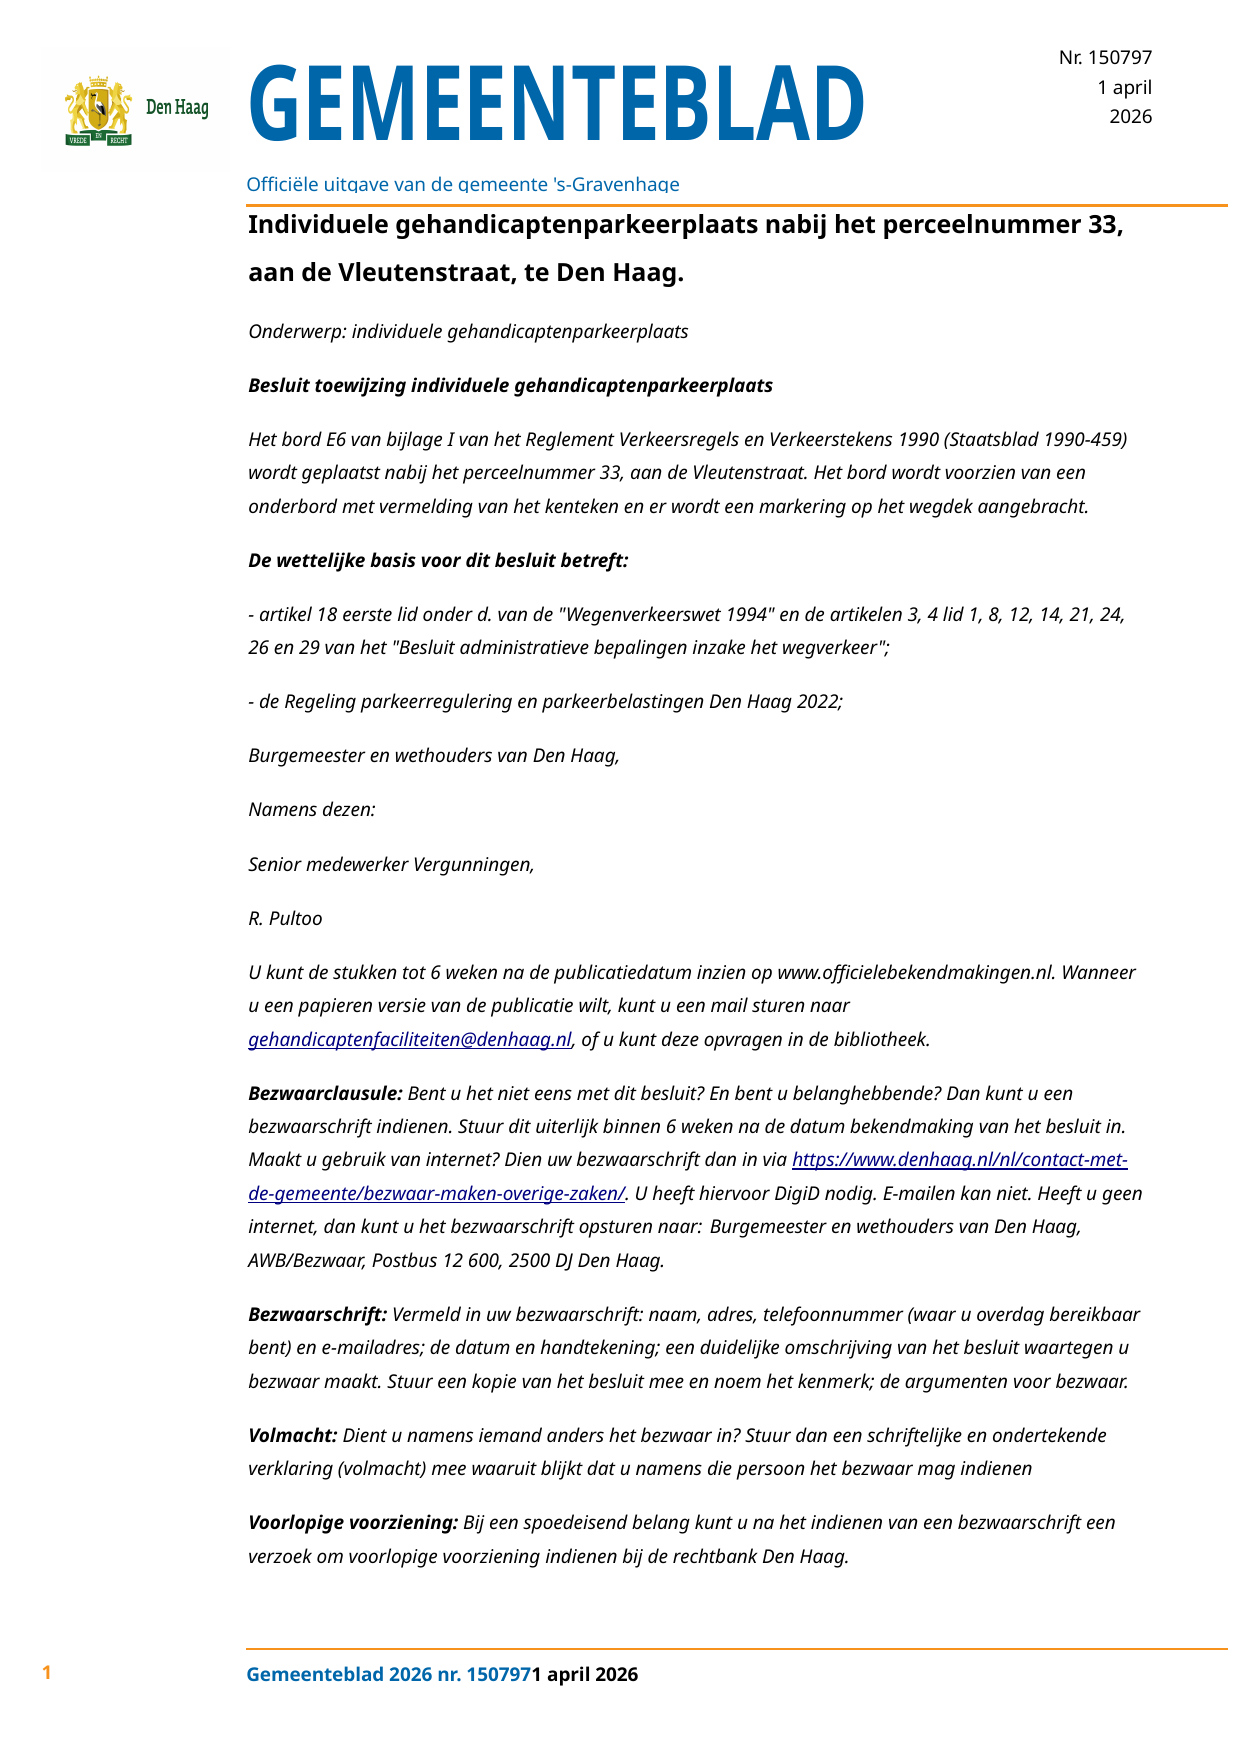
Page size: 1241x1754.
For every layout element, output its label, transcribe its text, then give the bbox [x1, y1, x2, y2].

text Senior medewerker Vergunningen, [248, 851, 1152, 876]
text Bezwaarschrift: Vermeld in uw bezwaarschrift: naam, adres, telefoonnummer (waar u overdag bereikbaar bent) en e-mailadres; de datum en handtekening; een duidelijke omschrijving van het besluit waartegen u bezwaar maakt. Stuur een kopie van het besluit mee en noem het kenmerk; de argumenten voor bezwaar. [248, 1301, 1152, 1394]
text Bezwaarclausule: Bent u het niet eens met dit besluit? En bent u belanghebbende? Dan kunt u een bezwaarschrift indienen. Stuur dit uiterlijk binnen 6 weken na de datum bekendmaking van het besluit in. Maakt u gebruik van internet? Dien uw bezwaarschrift dan in via https://www.denhaag.nl/nl/contact-met-de-gemeente/bezwaar-maken-overige-zaken/. U heeft hiervoor DigiD nodig. E-mailen kan niet. Heeft u geen internet, dan kunt u het bezwaarschrift opsturen naar: Burgemeester en wethouders van Den Haag, AWB/Bezwaar, Postbus 12 600, 2500 DJ Den Haag. [248, 1080, 1152, 1273]
text U kunt de stukken tot 6 weken na de publicatiedatum inzien op www.officielebekendmakingen.nl. Wanneer u een papieren versie van de publicatie wilt, kunt u een mail sturen naar gehandicaptenfaciliteiten@denhaag.nl, of u kunt deze opvragen in de bibliotheek. [248, 959, 1152, 1051]
text De wettelijke basis voor dit besluit betreft: [248, 547, 1152, 573]
text Namens dezen: [248, 797, 1152, 822]
text Burgemeester en wethouders van Den Haag, [248, 743, 1152, 768]
picture [41, 47, 231, 172]
text Onderwerp: individuele gehandicaptenparkeerplaats [248, 318, 1152, 344]
text Besluit toewijzing individuele gehandicaptenparkeerplaats [248, 372, 1152, 398]
text R. Pultoo [248, 905, 1152, 931]
text Individuele gehandicaptenparkeerplaats nabij het perceelnummer 33, aan de Vleutenstraat, te Den Haag. [248, 207, 1152, 288]
text - de Regeling parkeerregulering en parkeerbelastingen Den Haag 2022; [248, 688, 1152, 714]
text Volmacht: Dient u namens iemand anders het bezwaar in? Stuur dan een schriftelijke en ondertekende verklaring (volmacht) mee waaruit blijkt dat u namens die persoon het bezwaar mag indienen [248, 1422, 1152, 1481]
text Het bord E6 van bijlage I van het Reglement Verkeersregels en Verkeerstekens 1990 (Staatsblad 1990-459) wordt geplaatst nabij het perceelnummer 33, aan de Vleutenstraat. Het bord wordt voorzien van een onderbord met vermelding van het kenteken en er wordt een markering op het wegdek aangebracht. [248, 426, 1152, 519]
text Voorlopige voorziening: Bij een spoedeisend belang kunt u na het indienen van een bezwaarschrift een verzoek om voorlopige voorziening indienen bij de rechtbank Den Haag. [248, 1509, 1152, 1569]
text - artikel 18 eerste lid onder d. van de "Wegenverkeerswet 1994" en de artikelen 3, 4 lid 1, 8, 12, 14, 21, 24, 26 en 29 van het "Besluit administratieve bepalingen inzake het wegverkeer"; [248, 601, 1152, 660]
